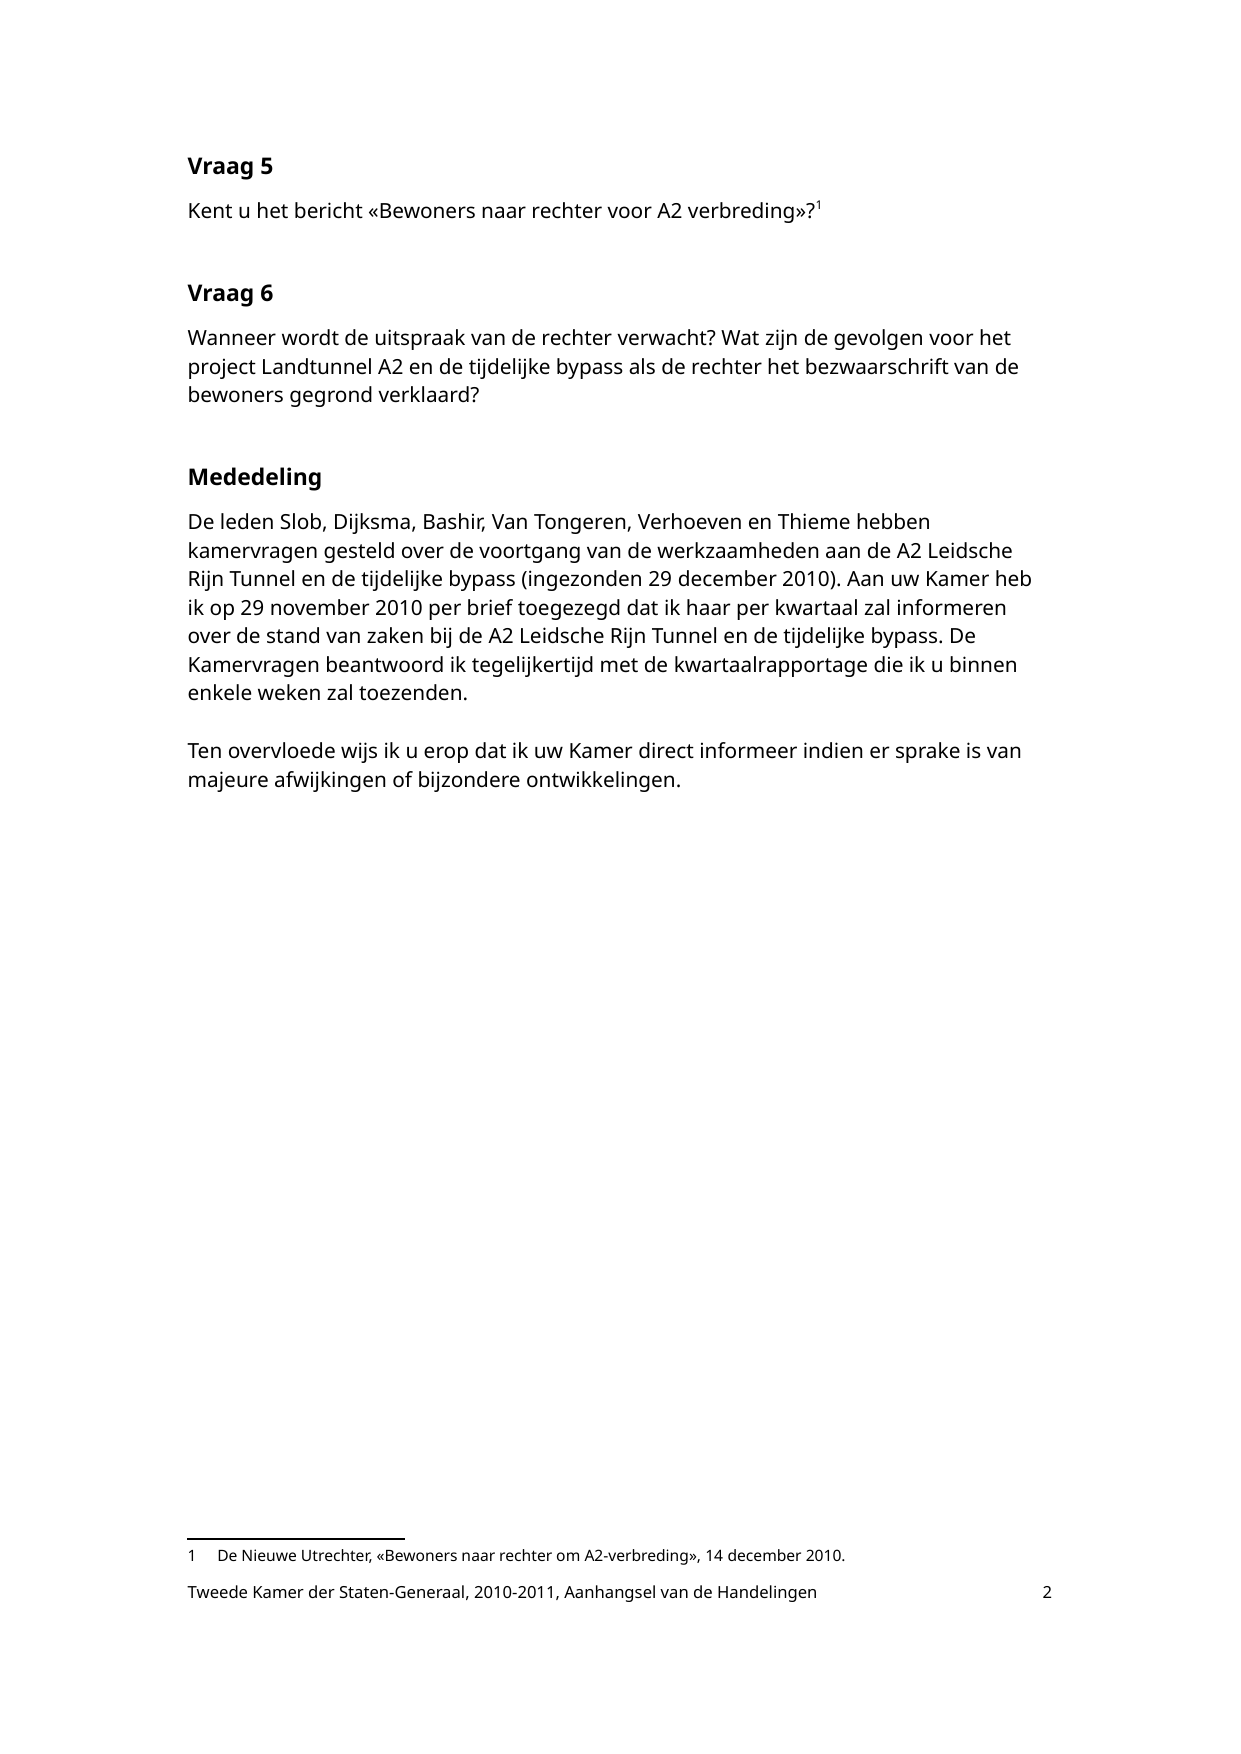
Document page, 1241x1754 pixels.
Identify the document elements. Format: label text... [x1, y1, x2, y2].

text De leden Slob, Dijksma, Bashir, Van Tongeren, Verhoeven en Thieme hebben kamervragen gesteld over de voortgang van de werkzaamheden aan de A2 Leidsche Rijn Tunnel en de tijdelijke bypass (ingezonden 29 december 2010). Aan uw Kamer heb ik op 29 november 2010 per brief toegezegd dat ik haar per kwartaal zal informeren over de stand van zaken bij de A2 Leidsche Rijn Tunnel en de tijdelijke bypass. De Kamervragen beantwoord ik tegelijkertijd met de kwartaalrapportage die ik u binnen enkele weken zal toezenden. [187, 507, 1053, 707]
subtitle Vraag 6 [187, 277, 1053, 308]
text De Nieuwe Utrechter, «Bewoners naar rechter om A2-verbreding», 14 december 2010. [187, 1538, 1053, 1566]
subtitle Vraag 5 [187, 150, 1053, 181]
text Wanneer wordt de uitspraak van de rechter verwacht? Wat zijn de gevolgen voor het project Landtunnel A2 en de tijdelijke bypass als de rechter het bezwaarschrift van de bewoners gegrond verklaard? [187, 323, 1053, 409]
text Ten overvloede wijs ik u erop dat ik uw Kamer direct informeer indien er sprake is van majeure afwijkingen of bijzondere ontwikkelingen. [187, 737, 1053, 793]
text Kent u het bericht «Bewoners naar rechter voor A2 verbreding»? [187, 196, 1053, 225]
subtitle Mededeling [187, 461, 1053, 492]
